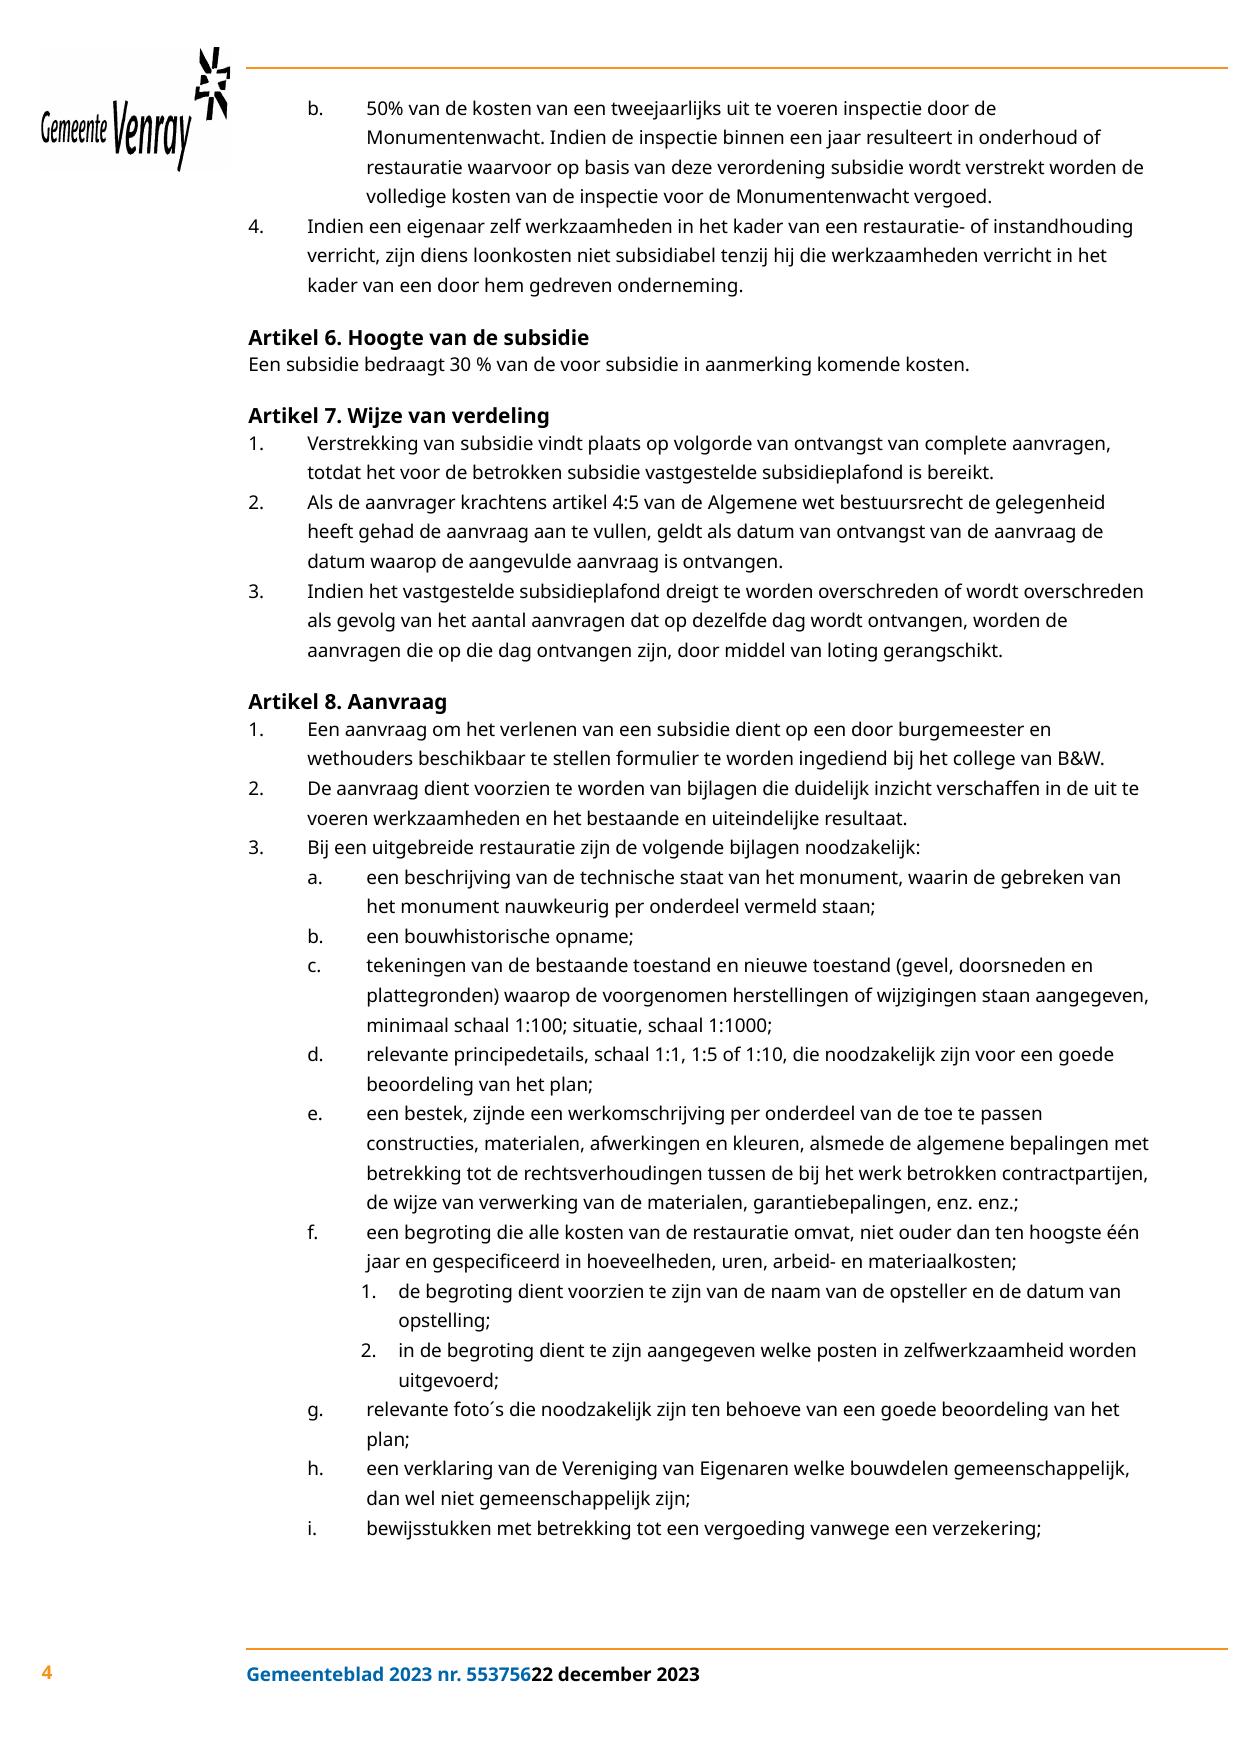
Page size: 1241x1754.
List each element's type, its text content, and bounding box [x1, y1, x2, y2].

picture [41, 47, 231, 172]
list een verklaring van de Vereniging van Eigenaren welke bouwdelen gemeenschappelijk, dan wel niet gemeenschappelijk zijn; [307, 1456, 1152, 1511]
list een begroting die alle kosten van de restauratie omvat, niet ouder dan ten hoogste één jaar en gespecificeerd in hoeveelheden, uren, arbeid- en materiaalkosten; [307, 1219, 1152, 1274]
text Artikel 7. Wijze van verdeling [248, 402, 1152, 430]
list Indien het vastgestelde subsidieplafond dreigt te worden overschreden of wordt overschreden als gevolg van het aantal aanvragen dat op dezelfde dag wordt ontvangen, worden de aanvragen die op die dag ontvangen zijn, door middel van loting gerangschikt. [248, 578, 1152, 663]
text Een subsidie bedraagt 30 % van de voor subsidie in aanmerking komende kosten. [248, 351, 1152, 377]
list relevante principedetails, schaal 1:1, 1:5 of 1:10, die noodzakelijk zijn voor een goede beoordeling van het plan; [307, 1041, 1152, 1097]
text Artikel 8. Aanvraag [248, 687, 1152, 716]
list Als de aanvrager krachtens artikel 4:5 van de Algemene wet bestuursrecht de gelegenheid heeft gehad de aanvraag aan te vullen, geldt als datum van ontvangst van de aanvraag de datum waarop de aangevulde aanvraag is ontvangen. [248, 489, 1152, 574]
list 50% van de kosten van een tweejaarlijks uit te voeren inspectie door de Monumentenwacht. Indien de inspectie binnen een jaar resulteert in onderhoud of restauratie waarvoor op basis van deze verordening subsidie wordt verstrekt worden de volledige kosten van de inspectie voor de Monumentenwacht vergoed. [307, 95, 1152, 209]
list een bestek, zijnde een werkomschrijving per onderdeel van de toe te passen constructies, materialen, afwerkingen en kleuren, alsmede de algemene bepalingen met betrekking tot de rechtsverhoudingen tussen de bij het werk betrokken contractpartijen, de wijze van verwerking van de materialen, garantiebepalingen, enz. enz.; [307, 1101, 1152, 1215]
list De aanvraag dient voorzien te worden van bijlagen die duidelijk inzicht verschaffen in de uit te voeren werkzaamheden en het bestaande en uiteindelijke resultaat. [248, 775, 1152, 830]
list een bouwhistorische opname; [307, 923, 1152, 949]
list in de begroting dient te zijn aangegeven welke posten in zelfwerkzaamheid worden uitgevoerd; [361, 1337, 1152, 1392]
list Indien een eigenaar zelf werkzaamheden in het kader van een restauratie- of instandhouding verricht, zijn diens loonkosten niet subsidiabel tenzij hij die werkzaamheden verricht in het kader van een door hem gedreven onderneming. [248, 213, 1152, 298]
list Een aanvraag om het verlenen van een subsidie dient op een door burgemeester en wethouders beschikbaar te stellen formulier te worden ingediend bij het college van B&W. [248, 716, 1152, 771]
list bewijsstukken met betrekking tot een vergoeding vanwege een verzekering; [307, 1515, 1152, 1540]
list relevante foto´s die noodzakelijk zijn ten behoeve van een goede beoordeling van het plan; [307, 1396, 1152, 1452]
list Bij een uitgebreide restauratie zijn de volgende bijlagen noodzakelijk: [248, 834, 1152, 860]
list een beschrijving van de technische staat van het monument, waarin de gebreken van het monument nauwkeurig per onderdeel vermeld staan; [307, 864, 1152, 919]
list tekeningen van de bestaande toestand en nieuwe toestand (gevel, doorsneden en plattegronden) waarop de voorgenomen herstellingen of wijzigingen staan aangegeven, minimaal schaal 1:100; situatie, schaal 1:1000; [307, 953, 1152, 1037]
list Verstrekking van subsidie vindt plaats op volgorde van ontvangst van complete aanvragen, totdat het voor de betrokken subsidie vastgestelde subsidieplafond is bereikt. [248, 430, 1152, 485]
text Artikel 6. Hoogte van de subsidie [248, 323, 1152, 351]
list de begroting dient voorzien te zijn van de naam van de opsteller en de datum van opstelling; [361, 1278, 1152, 1333]
